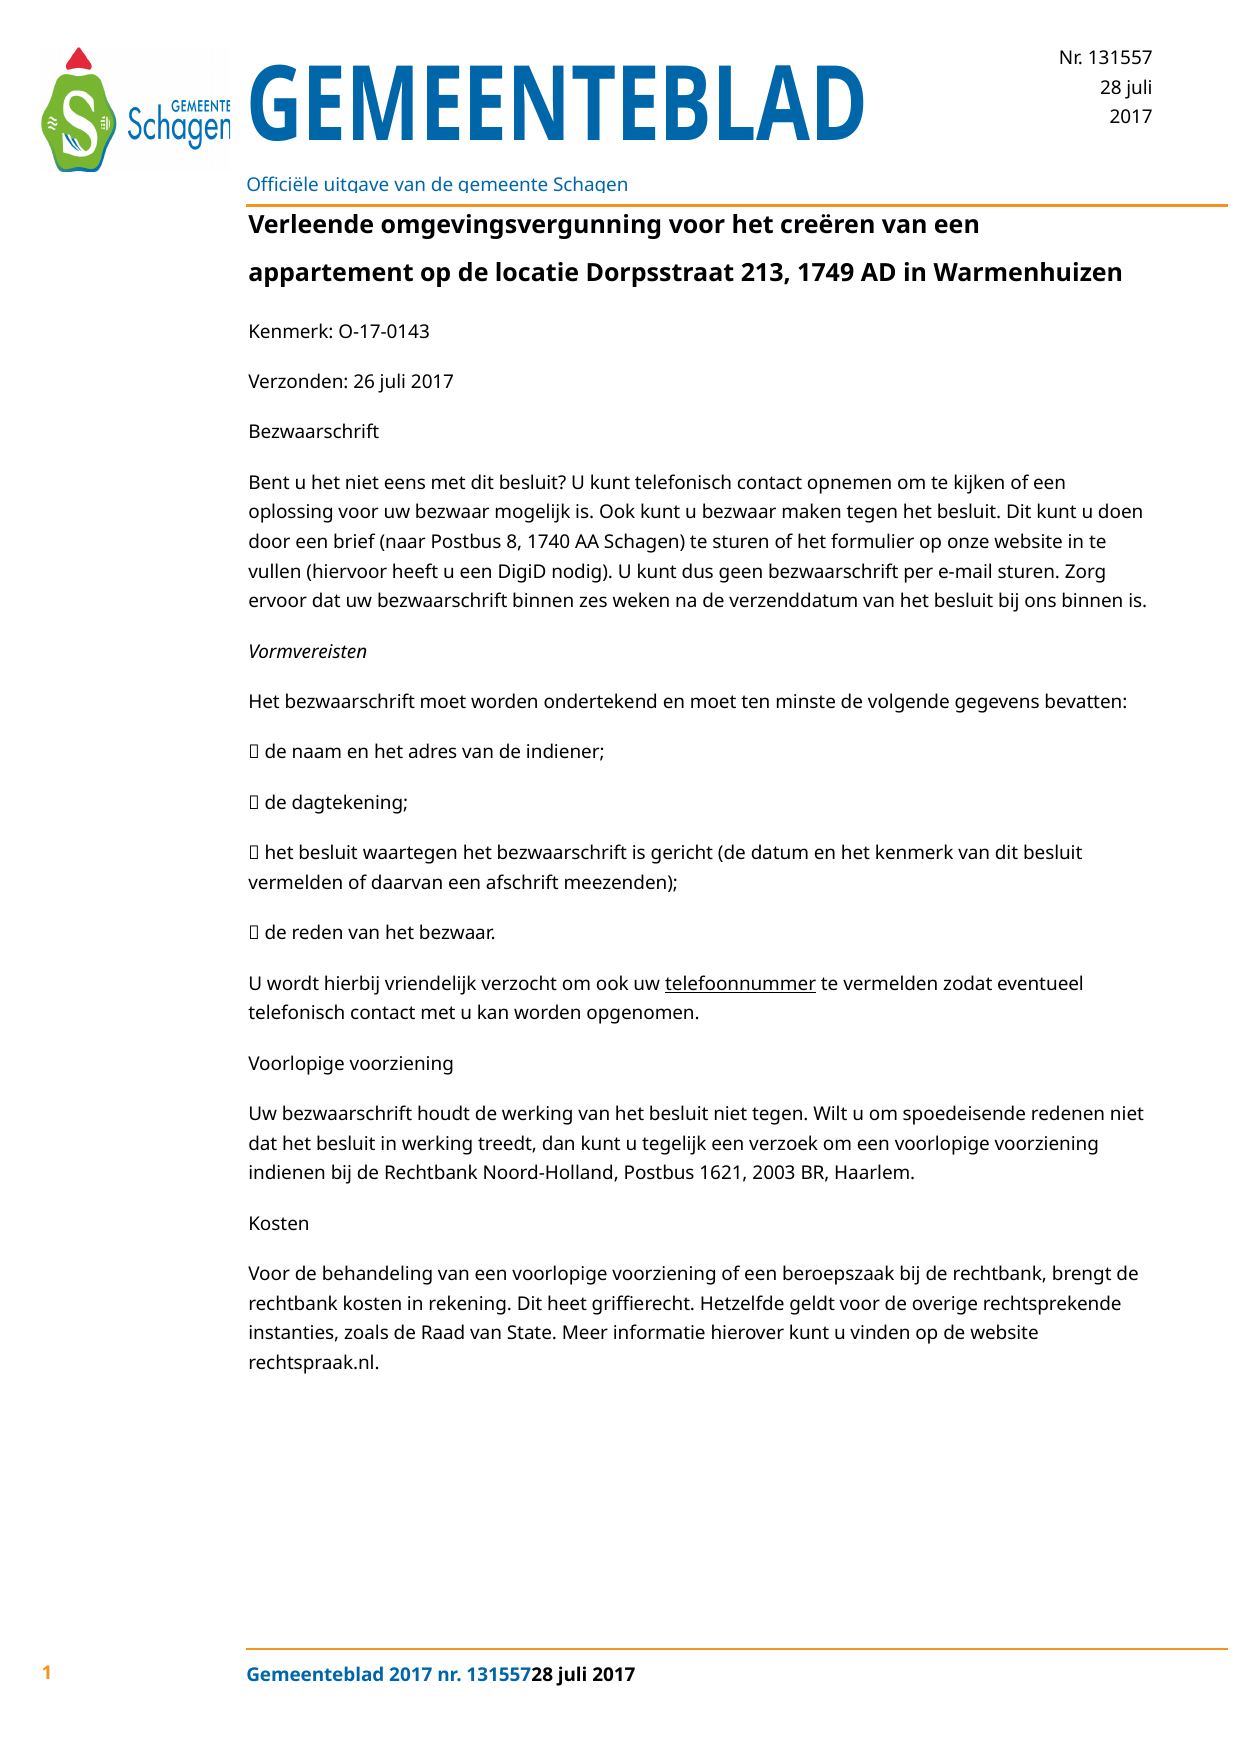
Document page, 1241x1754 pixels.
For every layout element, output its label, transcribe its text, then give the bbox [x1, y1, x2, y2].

text Bezwaarschrift [248, 419, 1152, 444]
text Kenmerk: O-17-0143 [248, 318, 1152, 344]
text Voor de behandeling van een voorlopige voorziening of een beroepszaak bij de rechtbank, brengt de rechtbank kosten in rekening. Dit heet griffierecht. Hetzelfde geldt voor de overige rechtsprekende instanties, zoals de Raad van State. Meer informatie hierover kunt u vinden op de website rechtspraak.nl. [248, 1260, 1152, 1375]
text Verzonden: 26 juli 2017 [248, 368, 1152, 394]
text Het bezwaarschrift moet worden ondertekend en moet ten minste de volgende gegevens bevatten: [248, 688, 1152, 714]
text Uw bezwaarschrift houdt de werking van het besluit niet tegen. Wilt u om spoedeisende redenen niet dat het besluit in werking treedt, dan kunt u tegelijk een verzoek om een voorlopige voorziening indienen bij de Rechtbank Noord-Holland, Postbus 1621, 2003 BR, Haarlem. [248, 1100, 1152, 1185]
text  de dagtekening; [248, 789, 1152, 815]
text Bent u het niet eens met dit besluit? U kunt telefonisch contact opnemen om te kijken of een oplossing voor uw bezwaar mogelijk is. Ook kunt u bezwaar maken tegen het besluit. Dit kunt u doen door een brief (naar Postbus 8, 1740 AA Schagen) te sturen of het formulier op onze website in te vullen (hiervoor heeft u een DigiD nodig). U kunt dus geen bezwaarschrift per e-mail sturen. Zorg ervoor dat uw bezwaarschrift binnen zes weken na de verzenddatum van het besluit bij ons binnen is. [248, 469, 1152, 613]
text  de reden van het bezwaar. [248, 919, 1152, 945]
text U wordt hierbij vriendelijk verzocht om ook uw telefoonnummer te vermelden zodat eventueel telefonisch contact met u kan worden opgenomen. [248, 970, 1152, 1025]
text Kosten [248, 1210, 1152, 1236]
text  de naam en het adres van de indiener; [248, 739, 1152, 764]
text Vormvereisten [248, 638, 1152, 664]
text  het besluit waartegen het bezwaarschrift is gericht (de datum en het kenmerk van dit besluit vermelden of daarvan een afschrift meezenden); [248, 839, 1152, 895]
text Verleende omgevingsvergunning voor het creëren van een appartement op de locatie Dorpsstraat 213, 1749 AD in Warmenhuizen [248, 207, 1152, 288]
text Voorlopige voorziening [248, 1050, 1152, 1076]
picture [41, 47, 231, 172]
